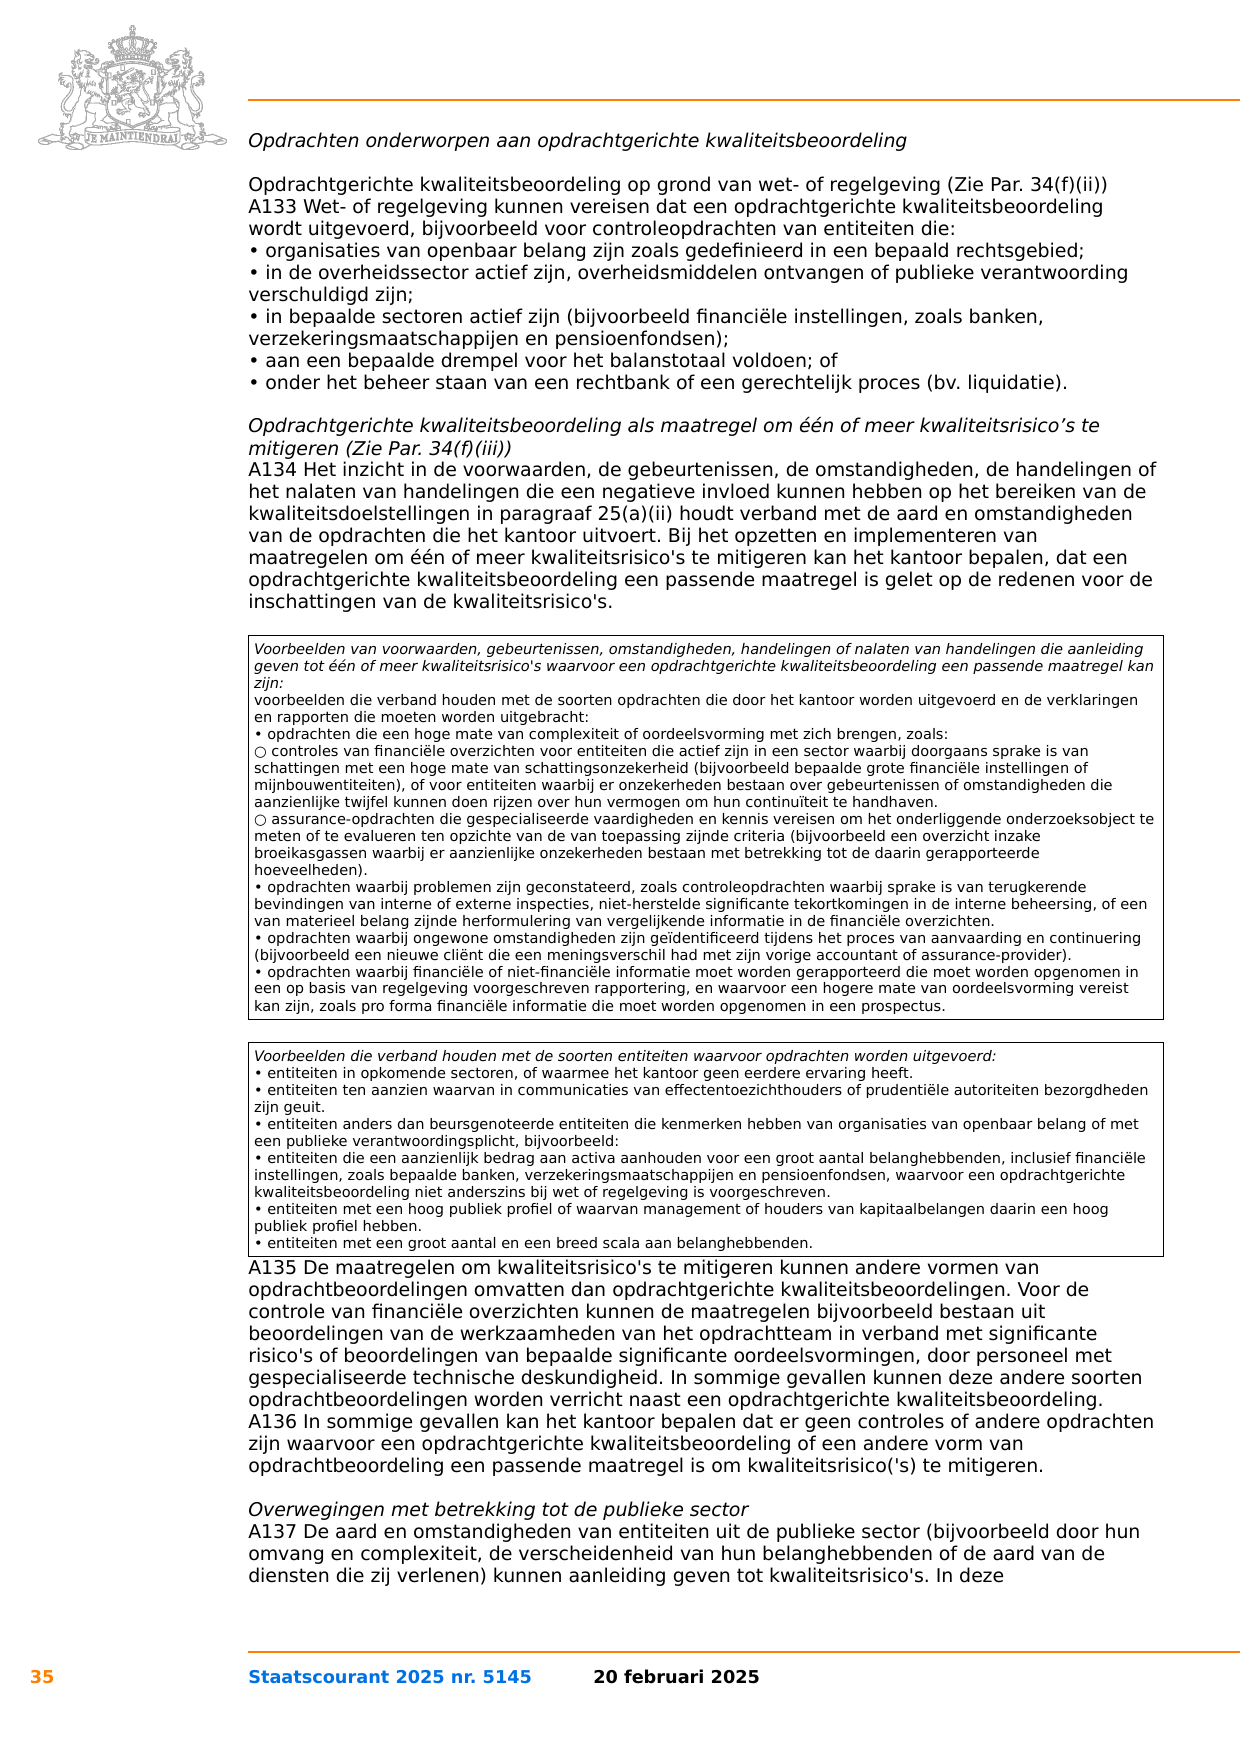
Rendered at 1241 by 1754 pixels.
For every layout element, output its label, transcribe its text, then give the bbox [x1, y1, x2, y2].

table_header Voorbeelden die verband houden met de soorten entiteiten waarvoor opdrachten worden uitgevoerd: • entiteiten in opkomende sectoren, of waarmee het kantoor geen eerdere ervaring heeft. • entiteiten ten aanzien waarvan in communicaties van effectentoezichthouders of prudentiële autoriteiten bezorgdheden zijn geuit. • entiteiten anders dan beursgenoteerde entiteiten die kenmerken hebben van organisaties van openbaar belang of met een publieke verantwoordingsplicht, bijvoorbeeld: • entiteiten die een aanzienlijk bedrag aan activa aanhouden voor een groot aantal belanghebbenden, inclusief financiële instellingen, zoals bepaalde banken, verzekeringsmaatschappijen en pensioenfondsen, waarvoor een opdrachtgerichte kwaliteitsbeoordeling niet anderszins bij wet of regelgeving is voorgeschreven. • entiteiten met een hoog publiek profiel of waarvan management of houders van kapitaalbelangen daarin een hoog publiek profiel hebben. • entiteiten met een groot aantal en een breed scala aan belanghebbenden. [249, 1043, 1163, 1256]
text A133 Wet- of regelgeving kunnen vereisen dat een opdrachtgerichte kwaliteitsbeoordeling wordt uitgevoerd, bijvoorbeeld voor controleopdrachten van entiteiten die: [248, 196, 1163, 240]
text A136 In sommige gevallen kan het kantoor bepalen dat er geen controles of andere opdrachten zijn waarvoor een opdrachtgerichte kwaliteitsbeoordeling of een andere vorm van opdrachtbeoordeling een passende maatregel is om kwaliteitsrisico('s) te mitigeren. [248, 1411, 1163, 1477]
subtitle Opdrachten onderworpen aan opdrachtgerichte kwaliteitsbeoordeling [248, 130, 1163, 152]
text A137 De aard en omstandigheden van entiteiten uit de publieke sector (bijvoorbeeld door hun omvang en complexiteit, de verscheidenheid van hun belanghebbenden of de aard van de diensten die zij verlenen) kunnen aanleiding geven tot kwaliteitsrisico's. In deze [248, 1521, 1163, 1587]
text A134 Het inzicht in de voorwaarden, de gebeurtenissen, de omstandigheden, de handelingen of het nalaten van handelingen die een negatieve invloed kunnen hebben op het bereiken van de kwaliteitsdoelstellingen in paragraaf 25(a)(ii) houdt verband met de aard en omstandigheden van de opdrachten die het kantoor uitvoert. Bij het opzetten en implementeren van maatregelen om één of meer kwaliteitsrisico's te mitigeren kan het kantoor bepalen, dat een opdrachtgerichte kwaliteitsbeoordeling een passende maatregel is gelet op de redenen voor de inschattingen van de kwaliteitsrisico's. [248, 459, 1163, 613]
text • in de overheidssector actief zijn, overheidsmiddelen ontvangen of publieke verantwoording verschuldigd zijn; [248, 262, 1163, 306]
subtitle Overwegingen met betrekking tot de publieke sector [248, 1499, 1163, 1521]
picture [38, 25, 227, 150]
text • aan een bepaalde drempel voor het balanstotaal voldoen; of [248, 349, 1163, 372]
text • in bepaalde sectoren actief zijn (bijvoorbeeld financiële instellingen, zoals banken, verzekeringsmaatschappijen en pensioenfondsen); [248, 306, 1163, 349]
table_header Voorbeelden van voorwaarden, gebeurtenissen, omstandigheden, handelingen of nalaten van handelingen die aanleiding geven tot één of meer kwaliteitsrisico's waarvoor een opdrachtgerichte kwaliteitsbeoordeling een passende maatregel kan zijn: voorbeelden die verband houden met de soorten opdrachten die door het kantoor worden uitgevoerd en de verklaringen en rapporten die moeten worden uitgebracht: • opdrachten die een hoge mate van complexiteit of oordeelsvorming met zich brengen, zoals: ○ controles van financiële overzichten voor entiteiten die actief zijn in een sector waarbij doorgaans sprake is van schattingen met een hoge mate van schattingsonzekerheid (bijvoorbeeld bepaalde grote financiële instellingen of mijnbouwentiteiten), of voor entiteiten waarbij er onzekerheden bestaan over gebeurtenissen of omstandigheden die aanzienlijke twijfel kunnen doen rijzen over hun vermogen om hun continuïteit te handhaven. ○ assurance-opdrachten die gespecialiseerde vaardigheden en kennis vereisen om het onderliggende onderzoeksobject te meten of te evalueren ten opzichte van de van toepassing zijnde criteria (bijvoorbeeld een overzicht inzake broeikasgassen waarbij er aanzienlijke onzekerheden bestaan met betrekking tot de daarin gerapporteerde hoeveelheden). • opdrachten waarbij problemen zijn geconstateerd, zoals controleopdrachten waarbij sprake is van terugkerende bevindingen van interne of externe inspecties, niet-herstelde significante tekortkomingen in de interne beheersing, of een van materieel belang zijnde herformulering van vergelijkende informatie in de financiële overzichten. • opdrachten waarbij ongewone omstandigheden zijn geïdentificeerd tijdens het proces van aanvaarding en continuering (bijvoorbeeld een nieuwe cliënt die een meningsverschil had met zijn vorige accountant of assurance-provider). • opdrachten waarbij financiële of niet-financiële informatie moet worden gerapporteerd die moet worden opgenomen in een op basis van regelgeving voorgeschreven rapportering, en waarvoor een hogere mate van oordeelsvorming vereist kan zijn, zoals pro forma financiële informatie die moet worden opgenomen in een prospectus. [249, 636, 1163, 1019]
subtitle Opdrachtgerichte kwaliteitsbeoordeling als maatregel om één of meer kwaliteitsrisico’s te mitigeren (Zie Par. 34(f)(iii)) [248, 415, 1163, 459]
text • onder het beheer staan van een rechtbank of een gerechtelijk proces (bv. liquidatie). [248, 372, 1163, 393]
text A135 De maatregelen om kwaliteitsrisico's te mitigeren kunnen andere vormen van opdrachtbeoordelingen omvatten dan opdrachtgerichte kwaliteitsbeoordelingen. Voor de controle van financiële overzichten kunnen de maatregelen bijvoorbeeld bestaan uit beoordelingen van de werkzaamheden van het opdrachtteam in verband met significante risico's of beoordelingen van bepaalde significante oordeelsvormingen, door personeel met gespecialiseerde technische deskundigheid. In sommige gevallen kunnen deze andere soorten opdrachtbeoordelingen worden verricht naast een opdrachtgerichte kwaliteitsbeoordeling. [248, 1257, 1163, 1411]
text • organisaties van openbaar belang zijn zoals gedefinieerd in een bepaald rechtsgebied; [248, 240, 1163, 262]
subtitle Opdrachtgerichte kwaliteitsbeoordeling op grond van wet- of regelgeving (Zie Par. 34(f)(ii)) [248, 174, 1163, 196]
